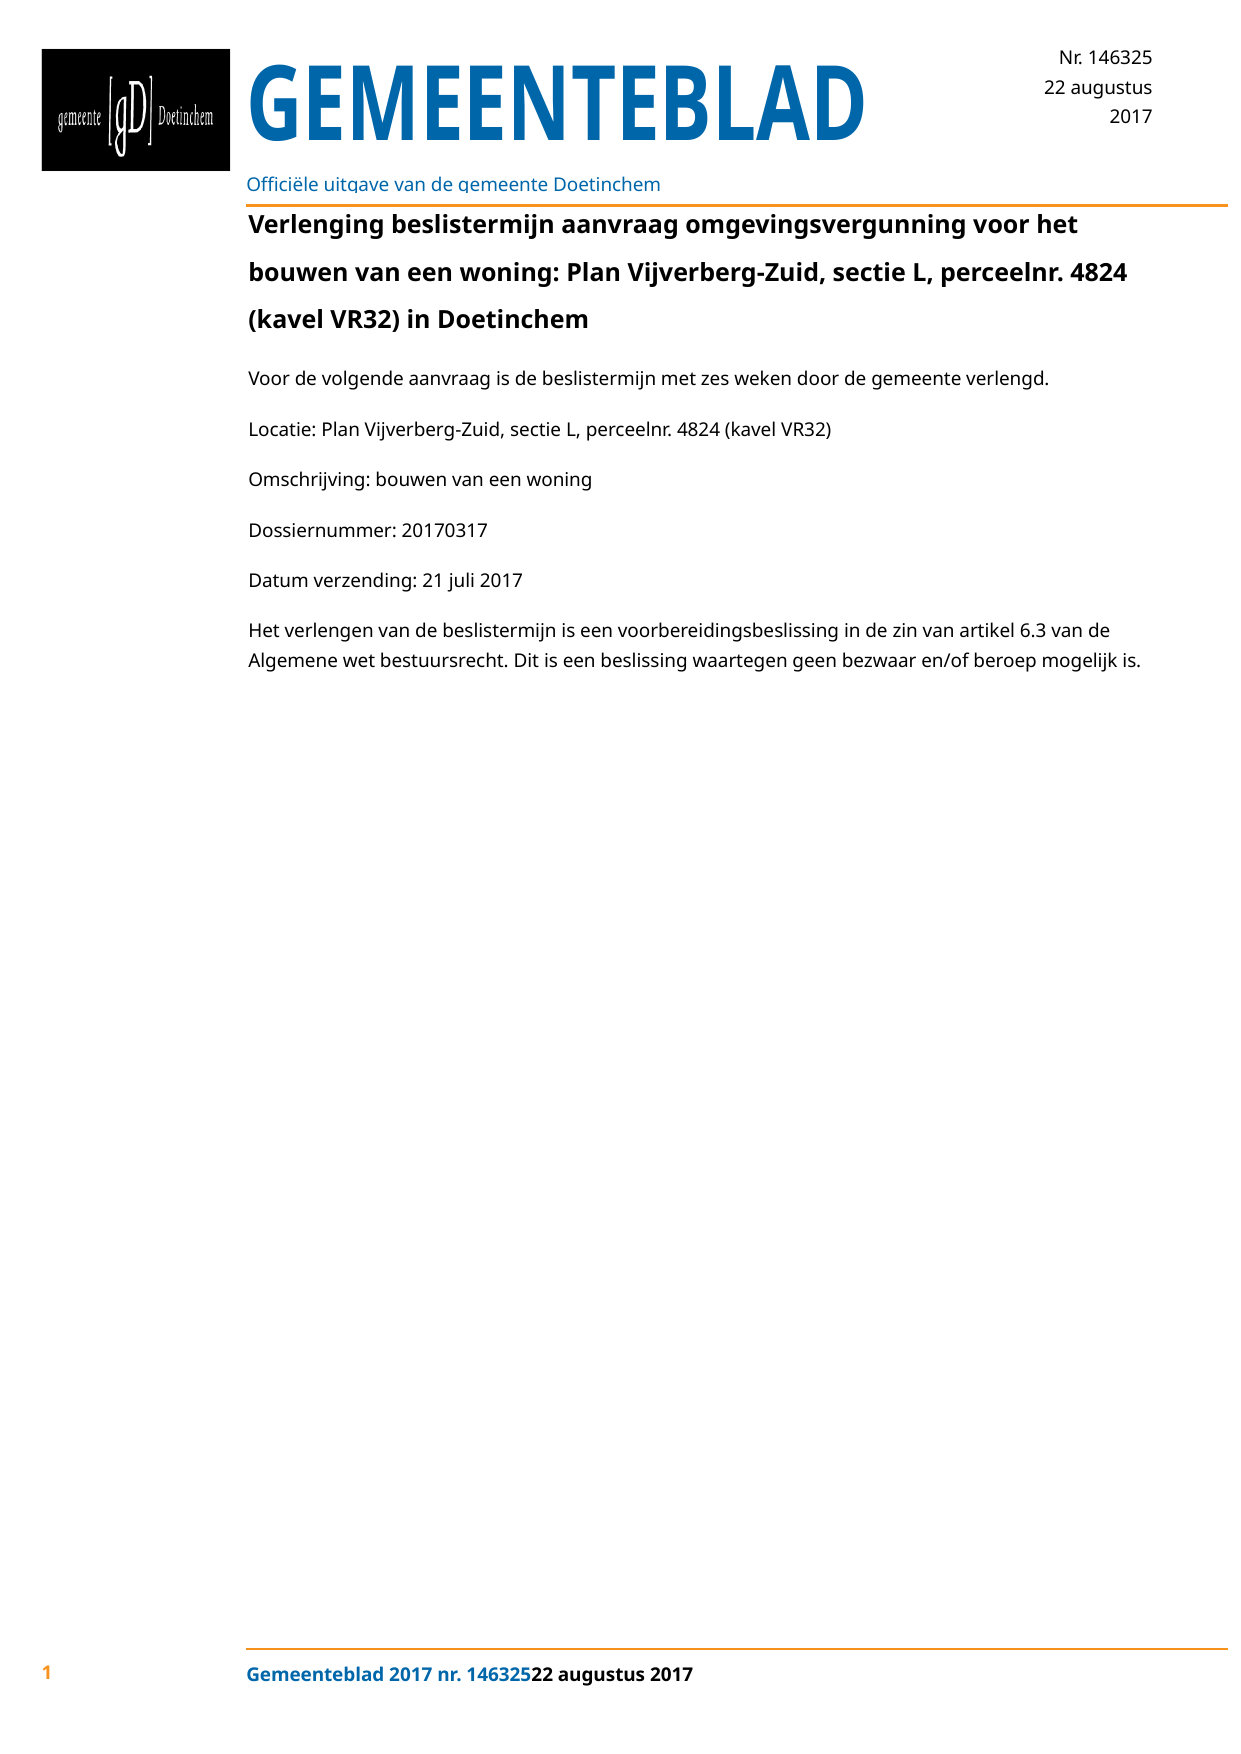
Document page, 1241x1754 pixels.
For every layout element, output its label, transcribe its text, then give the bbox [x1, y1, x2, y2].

picture [41, 47, 231, 172]
text Voor de volgende aanvraag is de beslistermijn met zes weken door de gemeente verlengd. [248, 366, 1152, 391]
text Datum verzending: 21 juli 2017 [248, 567, 1152, 593]
text Het verlengen van de beslistermijn is een voorbereidingsbeslissing in de zin van artikel 6.3 van de Algemene wet bestuursrecht. Dit is een beslissing waartegen geen bezwaar en/of beroep mogelijk is. [248, 618, 1152, 673]
text Dossiernummer: 20170317 [248, 517, 1152, 542]
text Locatie: Plan Vijverberg-Zuid, sectie L, perceelnr. 4824 (kavel VR32) [248, 416, 1152, 442]
text Verlenging beslistermijn aanvraag omgevingsvergunning voor het bouwen van een woning: Plan Vijverberg-Zuid, sectie L, perceelnr. 4824 (kavel VR32) in Doetinchem [248, 207, 1152, 336]
text Omschrijving: bouwen van een woning [248, 466, 1152, 492]
